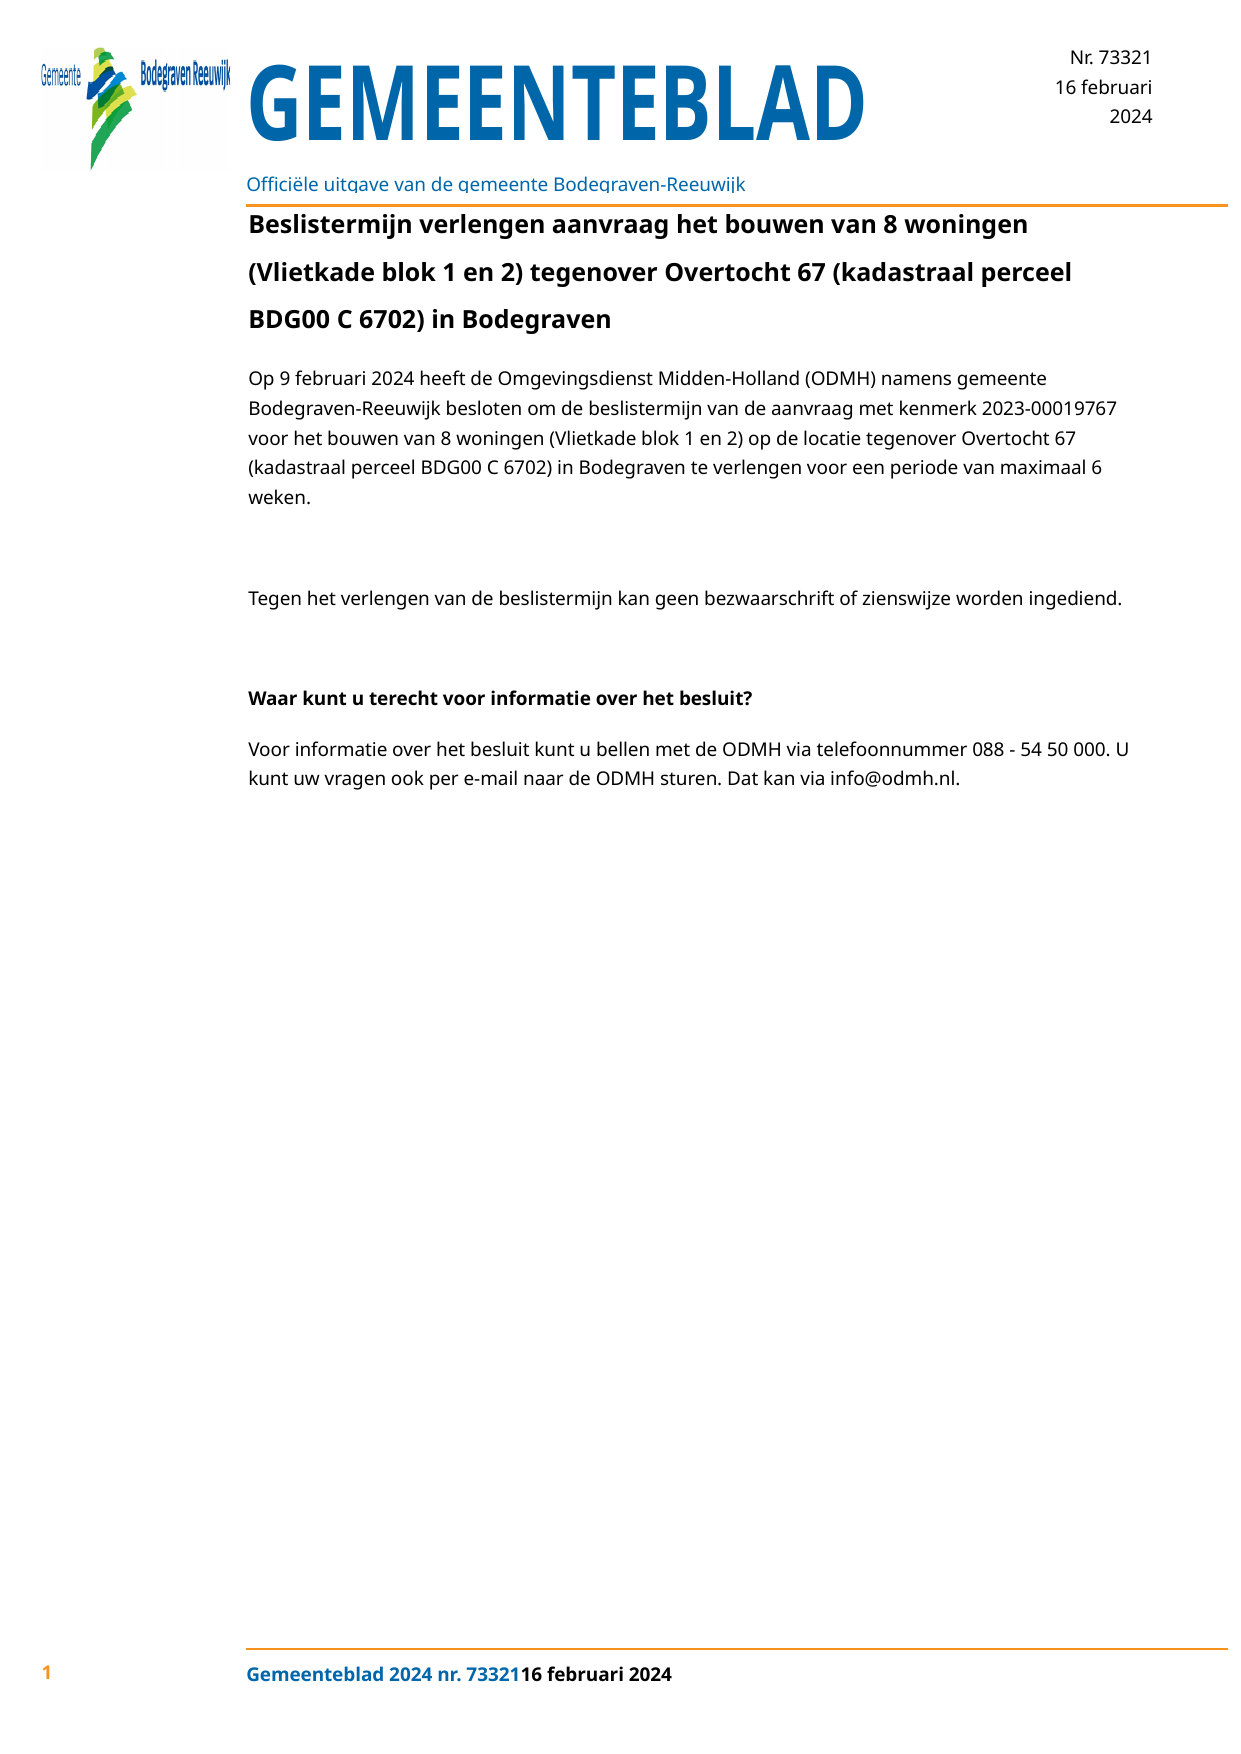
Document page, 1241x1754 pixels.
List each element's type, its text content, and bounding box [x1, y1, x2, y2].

text Tegen het verlengen van de beslistermijn kan geen bezwaarschrift of zienswijze worden ingediend. [248, 585, 1152, 610]
picture [41, 47, 231, 172]
text Voor informatie over het besluit kunt u bellen met de ODMH via telefoonnummer 088 - 54 50 000. U kunt uw vragen ook per e-mail naar de ODMH sturen. Dat kan via info@odmh.nl. [248, 736, 1152, 791]
text Op 9 februari 2024 heeft de Omgevingsdienst Midden-Holland (ODMH) namens gemeente Bodegraven-Reeuwijk besloten om de beslistermijn van de aanvraag met kenmerk 2023-00019767 voor het bouwen van 8 woningen (Vlietkade blok 1 en 2) op de locatie tegenover Overtocht 67 (kadastraal perceel BDG00 C 6702) in Bodegraven te verlengen voor een periode van maximaal 6 weken. [248, 366, 1152, 509]
text Waar kunt u terecht voor informatie over het besluit? [248, 686, 1152, 711]
text Beslistermijn verlengen aanvraag het bouwen van 8 woningen (Vlietkade blok 1 en 2) tegenover Overtocht 67 (kadastraal perceel BDG00 C 6702) in Bodegraven [248, 207, 1152, 336]
